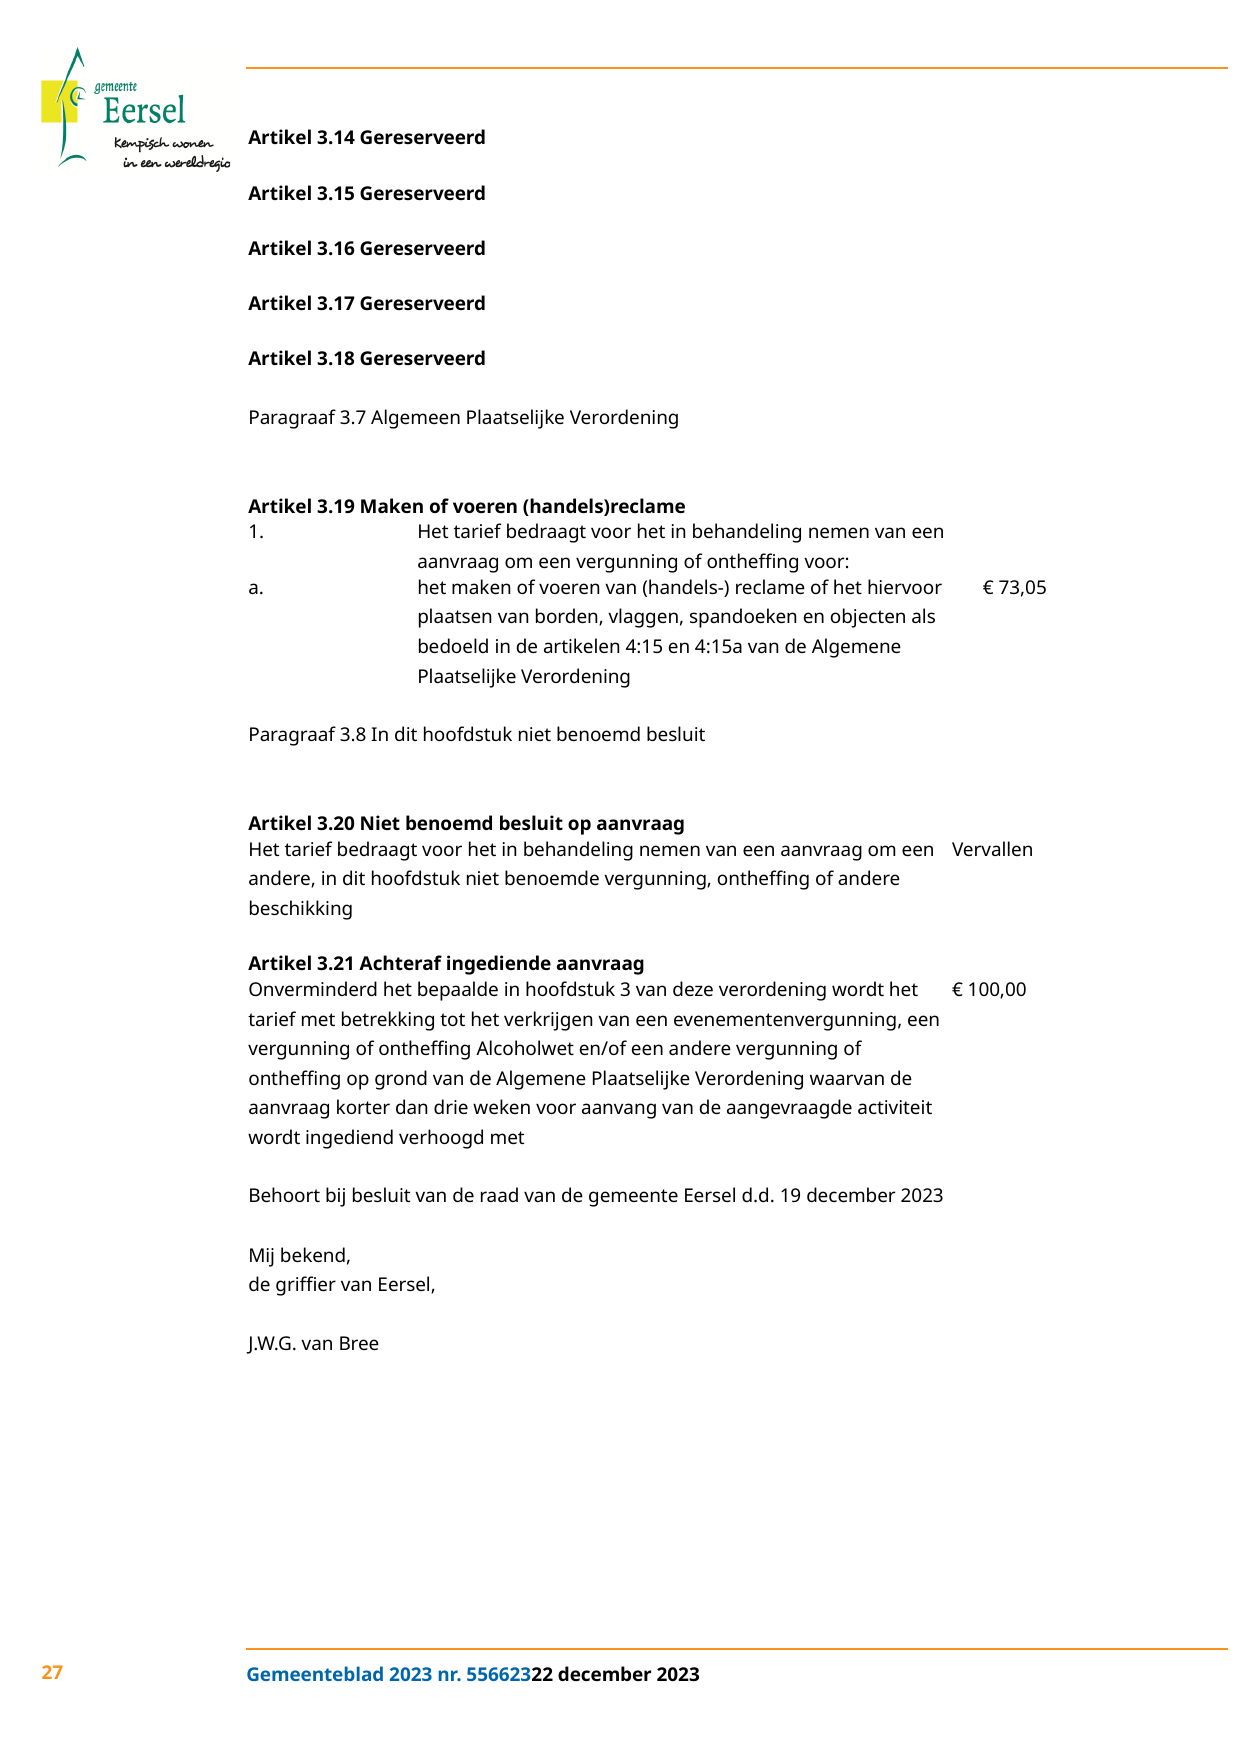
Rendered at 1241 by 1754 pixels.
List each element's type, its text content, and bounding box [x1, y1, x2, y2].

table_cell [954, 261, 1152, 316]
table_header Artikel 3.19 Maken of voeren (handels)reclame [248, 464, 1152, 519]
table_cell Vervallen [952, 836, 1152, 921]
table_cell Artikel 3.16 Gereserveerd [248, 205, 954, 261]
table_cell a. [248, 574, 417, 688]
table_cell Het tarief bedraagt voor het in behandeling nemen van een aanvraag om een andere, in dit hoofdstuk niet benoemde vergunning, ontheffing of andere beschikking [248, 836, 952, 921]
table_cell € 73,05 [983, 574, 1152, 688]
table_header [952, 781, 1152, 836]
text Paragraaf 3.7 Algemeen Plaatselijke Verordening [248, 404, 1152, 430]
table_cell Artikel 3.21 Achteraf ingediende aanvraag [248, 921, 952, 976]
text de griffier van Eersel, [248, 1271, 1152, 1297]
table_cell [954, 205, 1152, 261]
table_cell [983, 519, 1152, 574]
text J.W.G. van Bree [248, 1331, 1152, 1356]
table_cell [954, 150, 1152, 205]
text Behoort bij besluit van de raad van de gemeente Eersel d.d. 19 december 2023 [248, 1183, 1152, 1208]
table_cell Artikel 3.14 Gereserveerd [248, 95, 954, 150]
table_cell het maken of voeren van (handels-) reclame of het hiervoor plaatsen van borden, vlaggen, spandoeken en objecten als bedoeld in de artikelen 4:15 en 4:15a van de Algemene Plaatselijke Verordening [417, 574, 983, 688]
text Paragraaf 3.8 In dit hoofdstuk niet benoemd besluit [248, 721, 1152, 747]
table_cell [954, 95, 1152, 150]
text Mij bekend, [248, 1242, 1152, 1267]
table_cell Het tarief bedraagt voor het in behandeling nemen van een aanvraag om een vergunning of ontheffing voor: [417, 519, 983, 574]
table_header Artikel 3.20 Niet benoemd besluit op aanvraag [248, 781, 952, 836]
table_cell Onverminderd het bepaalde in hoofdstuk 3 van deze verordening wordt het tarief met betrekking tot het verkrijgen van een evenementenvergunning, een vergunning of ontheffing Alcoholwet en/of een andere vergunning of ontheffing op grond van de Algemene Plaatselijke Verordening waarvan de aanvraag korter dan drie weken voor aanvang van de aangevraagde activiteit wordt ingediend verhoogd met [248, 976, 952, 1150]
picture [41, 47, 231, 172]
table_cell [952, 921, 1152, 976]
table_cell 1. [248, 519, 417, 574]
table_cell Artikel 3.18 Gereserveerd [248, 316, 954, 371]
table_cell Artikel 3.17 Gereserveerd [248, 261, 954, 316]
table_cell € 100,00 [952, 976, 1152, 1150]
table_cell [954, 316, 1152, 371]
table_cell Artikel 3.15 Gereserveerd [248, 150, 954, 205]
